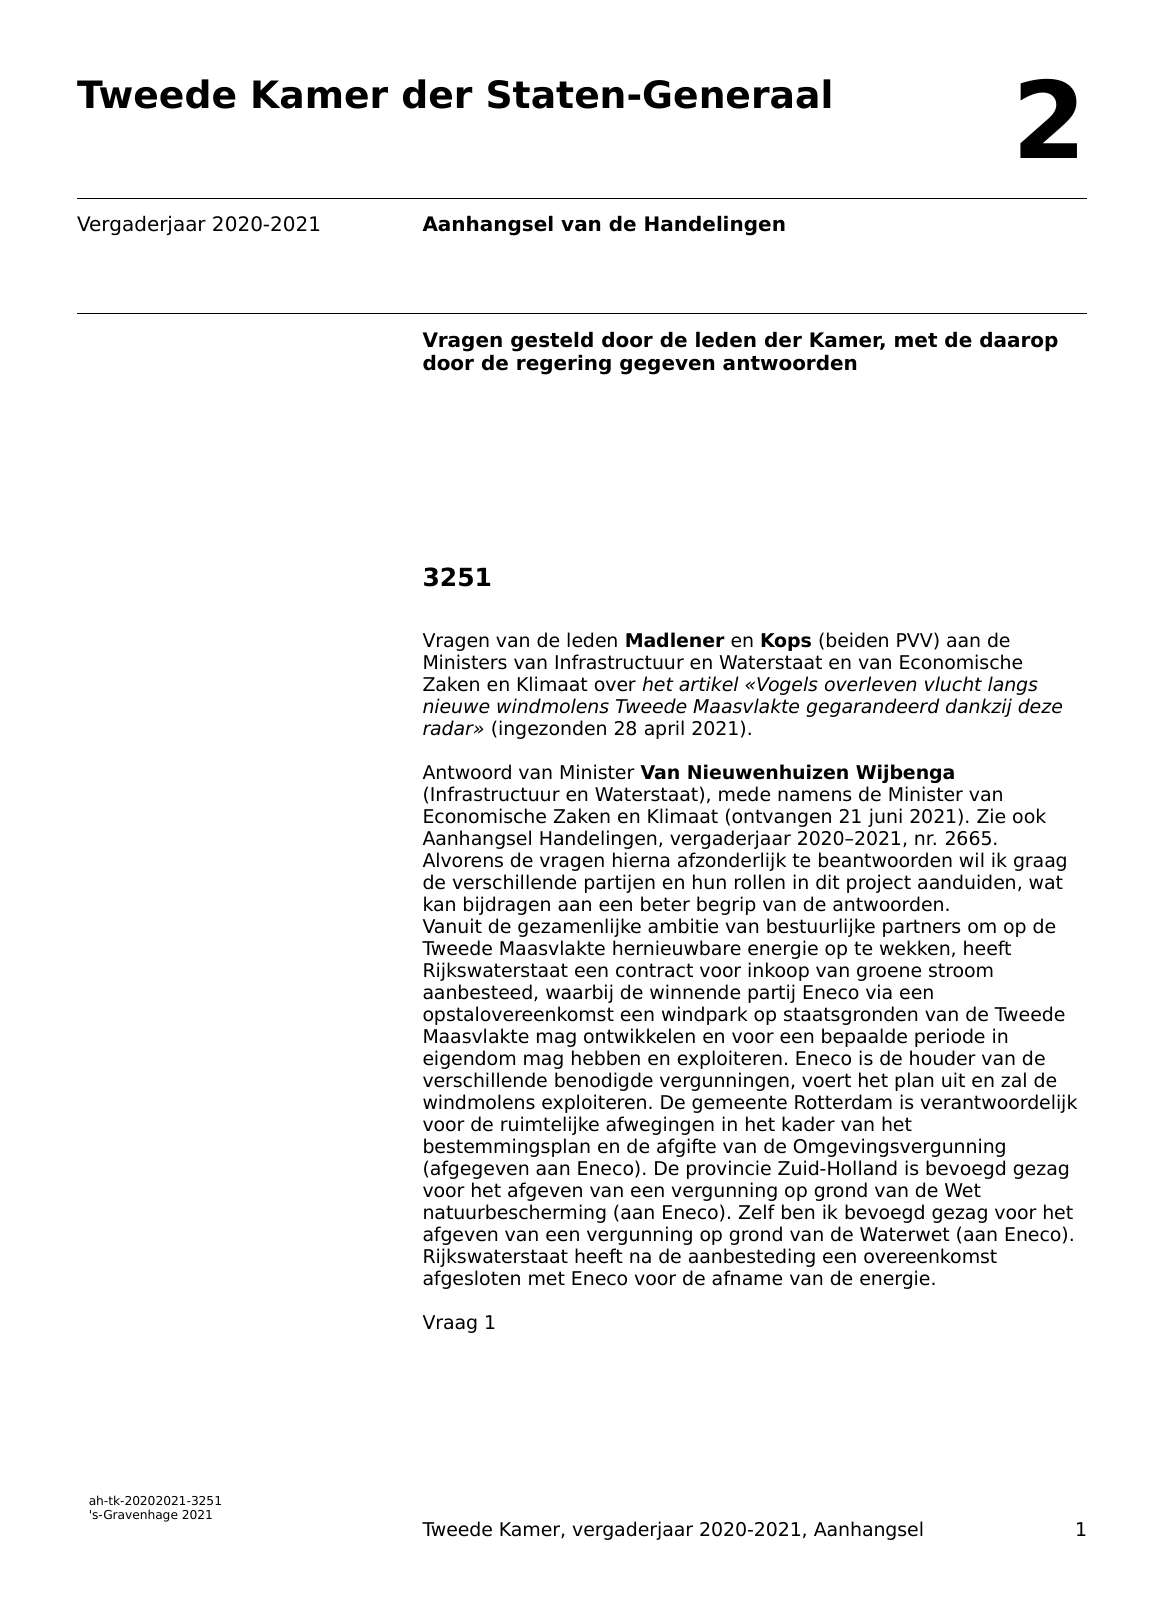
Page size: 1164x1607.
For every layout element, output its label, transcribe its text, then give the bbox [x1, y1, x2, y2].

text Vraag 1 [422, 1312, 1087, 1334]
table_header 2 [886, 59, 1087, 198]
text Alvorens de vragen hierna afzonderlijk te beantwoorden wil ik graag de verschillende partijen en hun rollen in dit project aanduiden, wat kan bijdragen aan een beter begrip van de antwoorden. [422, 850, 1087, 916]
text 's-Gravenhage 2021 [88, 1508, 323, 1522]
text ah-tk-20202021-3251 [88, 1494, 323, 1508]
table_cell Vragen gesteld door de leden der Kamer, met de daarop door de regering gegeven antwoorden [422, 314, 1087, 375]
table_cell [77, 314, 422, 375]
text Vanuit de gezamenlijke ambitie van bestuurlijke partners om op de Tweede Maasvlakte hernieuwbare energie op te wekken, heeft Rijkswaterstaat een contract voor inkoop van groene stroom aanbesteed, waarbij de winnende partij Eneco via een opstalovereenkomst een windpark op staatsgronden van de Tweede Maasvlakte mag ontwikkelen en voor een bepaalde periode in eigendom mag hebben en exploiteren. Eneco is de houder van de verschillende benodigde vergunningen, voert het plan uit en zal de windmolens exploiteren. De gemeente Rotterdam is verantwoordelijk voor de ruimtelijke afwegingen in het kader van het bestemmingsplan en de afgifte van de Omgevingsvergunning (afgegeven aan Eneco). De provincie Zuid-Holland is bevoegd gezag voor het afgeven van een vergunning op grond van de Wet natuurbescherming (aan Eneco). Zelf ben ik bevoegd gezag voor het afgeven van een vergunning op grond van de Waterwet (aan Eneco). Rijkswaterstaat heeft na de aanbesteding een overeenkomst afgesloten met Eneco voor de afname van de energie. [422, 916, 1087, 1290]
table_header Tweede Kamer der Staten-Generaal [77, 59, 886, 198]
table_cell Aanhangsel van de Handelingen [422, 199, 1087, 313]
text 3251 [422, 563, 1087, 592]
text Antwoord van Minister Van Nieuwenhuizen Wijbenga (Infrastructuur en Waterstaat), mede namens de Minister van Economische Zaken en Klimaat (ontvangen 21 juni 2021). Zie ook Aanhangsel Handelingen, vergaderjaar 2020–2021, nr. 2665. [422, 762, 1087, 850]
text Vragen van de leden Madlener en Kops (beiden PVV) aan de Ministers van Infrastructuur en Waterstaat en van Economische Zaken en Klimaat over het artikel «Vogels overleven vlucht langs nieuwe windmolens Tweede Maasvlakte gegarandeerd dankzij deze radar» (ingezonden 28 april 2021). [422, 630, 1087, 740]
table_cell Vergaderjaar 2020-2021 [77, 199, 422, 313]
